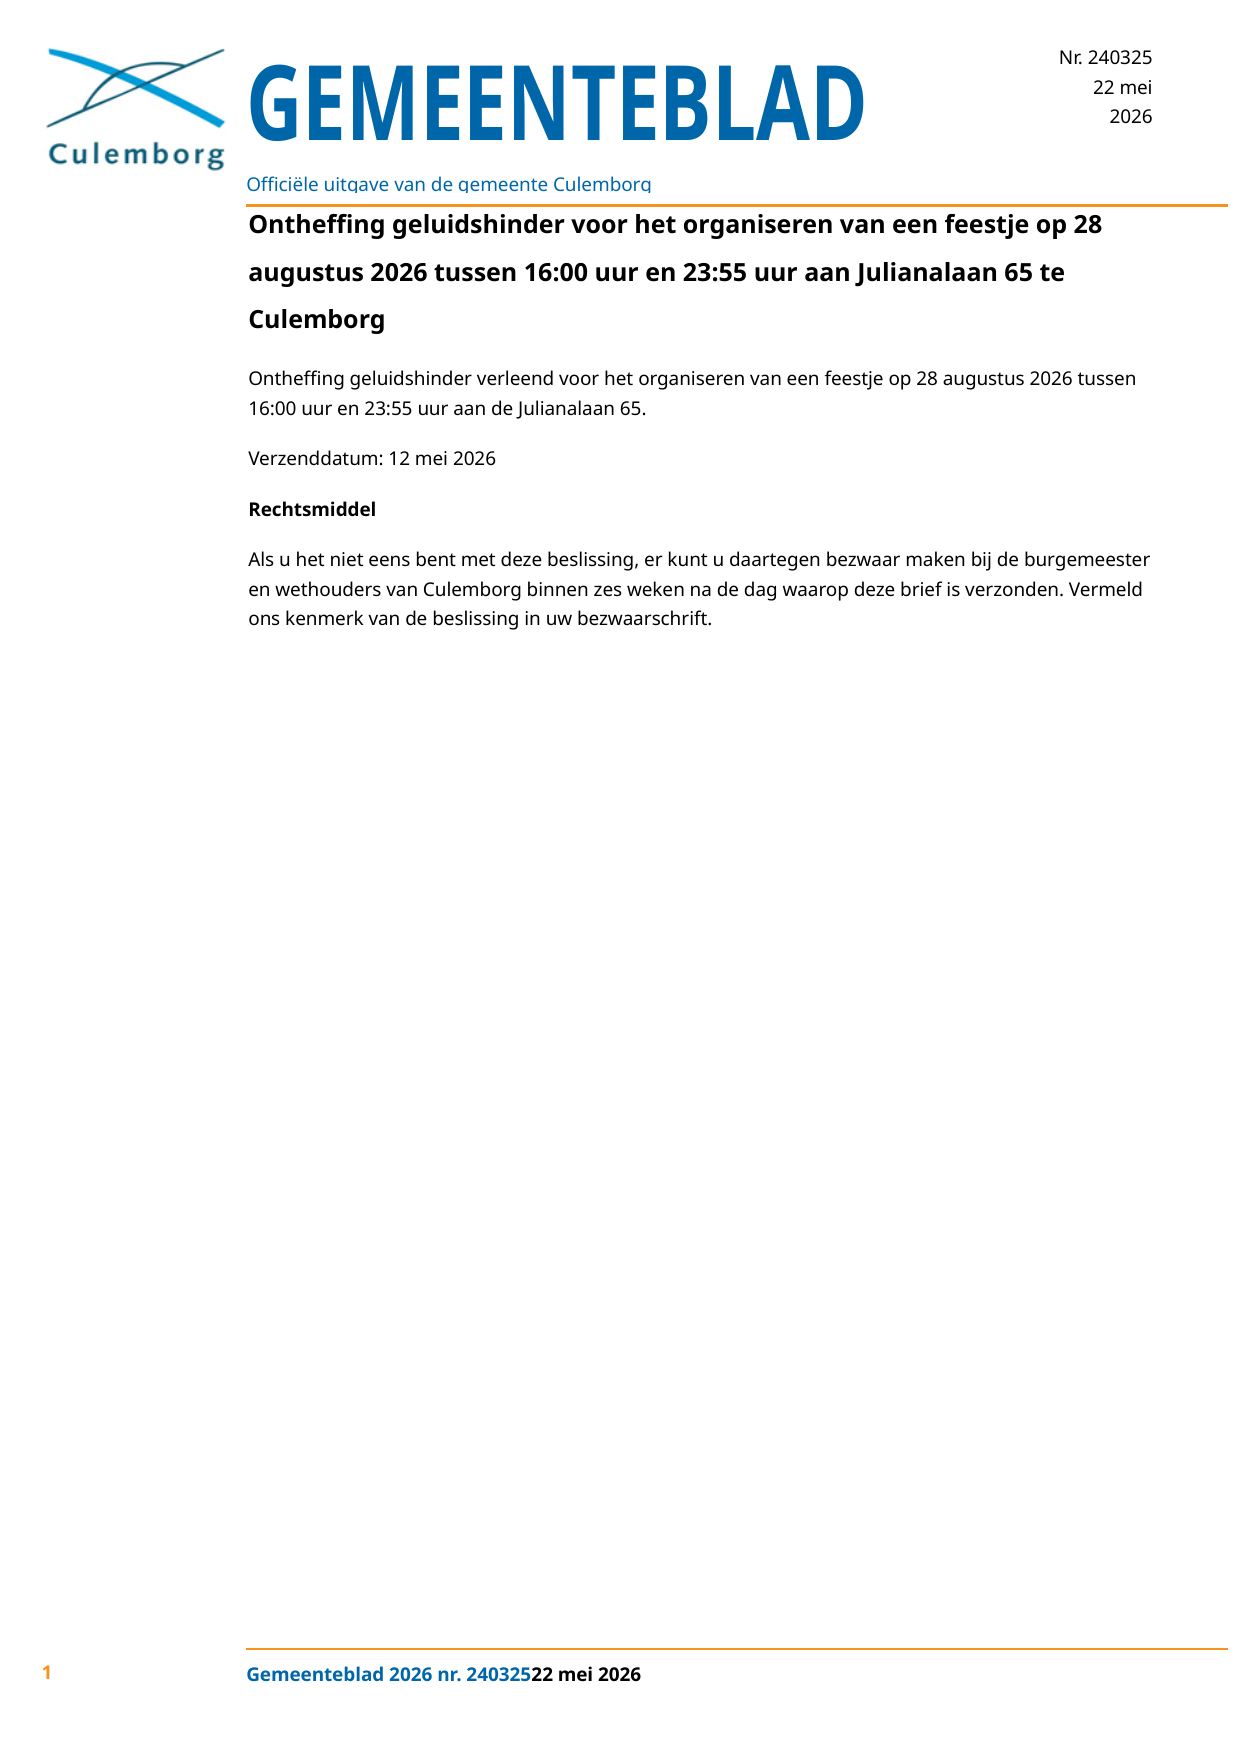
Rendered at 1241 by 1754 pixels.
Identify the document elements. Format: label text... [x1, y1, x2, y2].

text Ontheffing geluidshinder verleend voor het organiseren van een feestje op 28 augustus 2026 tussen 16:00 uur en 23:55 uur aan de Julianalaan 65. [248, 366, 1152, 421]
text Rechtsmiddel [248, 496, 1152, 522]
picture [41, 47, 231, 172]
text Ontheffing geluidshinder voor het organiseren van een feestje op 28 augustus 2026 tussen 16:00 uur en 23:55 uur aan Julianalaan 65 te Culemborg [248, 207, 1152, 336]
text Als u het niet eens bent met deze beslissing, er kunt u daartegen bezwaar maken bij de burgemeester en wethouders van Culemborg binnen zes weken na de dag waarop deze brief is verzonden. Vermeld ons kenmerk van de beslissing in uw bezwaarschrift. [248, 546, 1152, 631]
text Verzenddatum: 12 mei 2026 [248, 446, 1152, 471]
